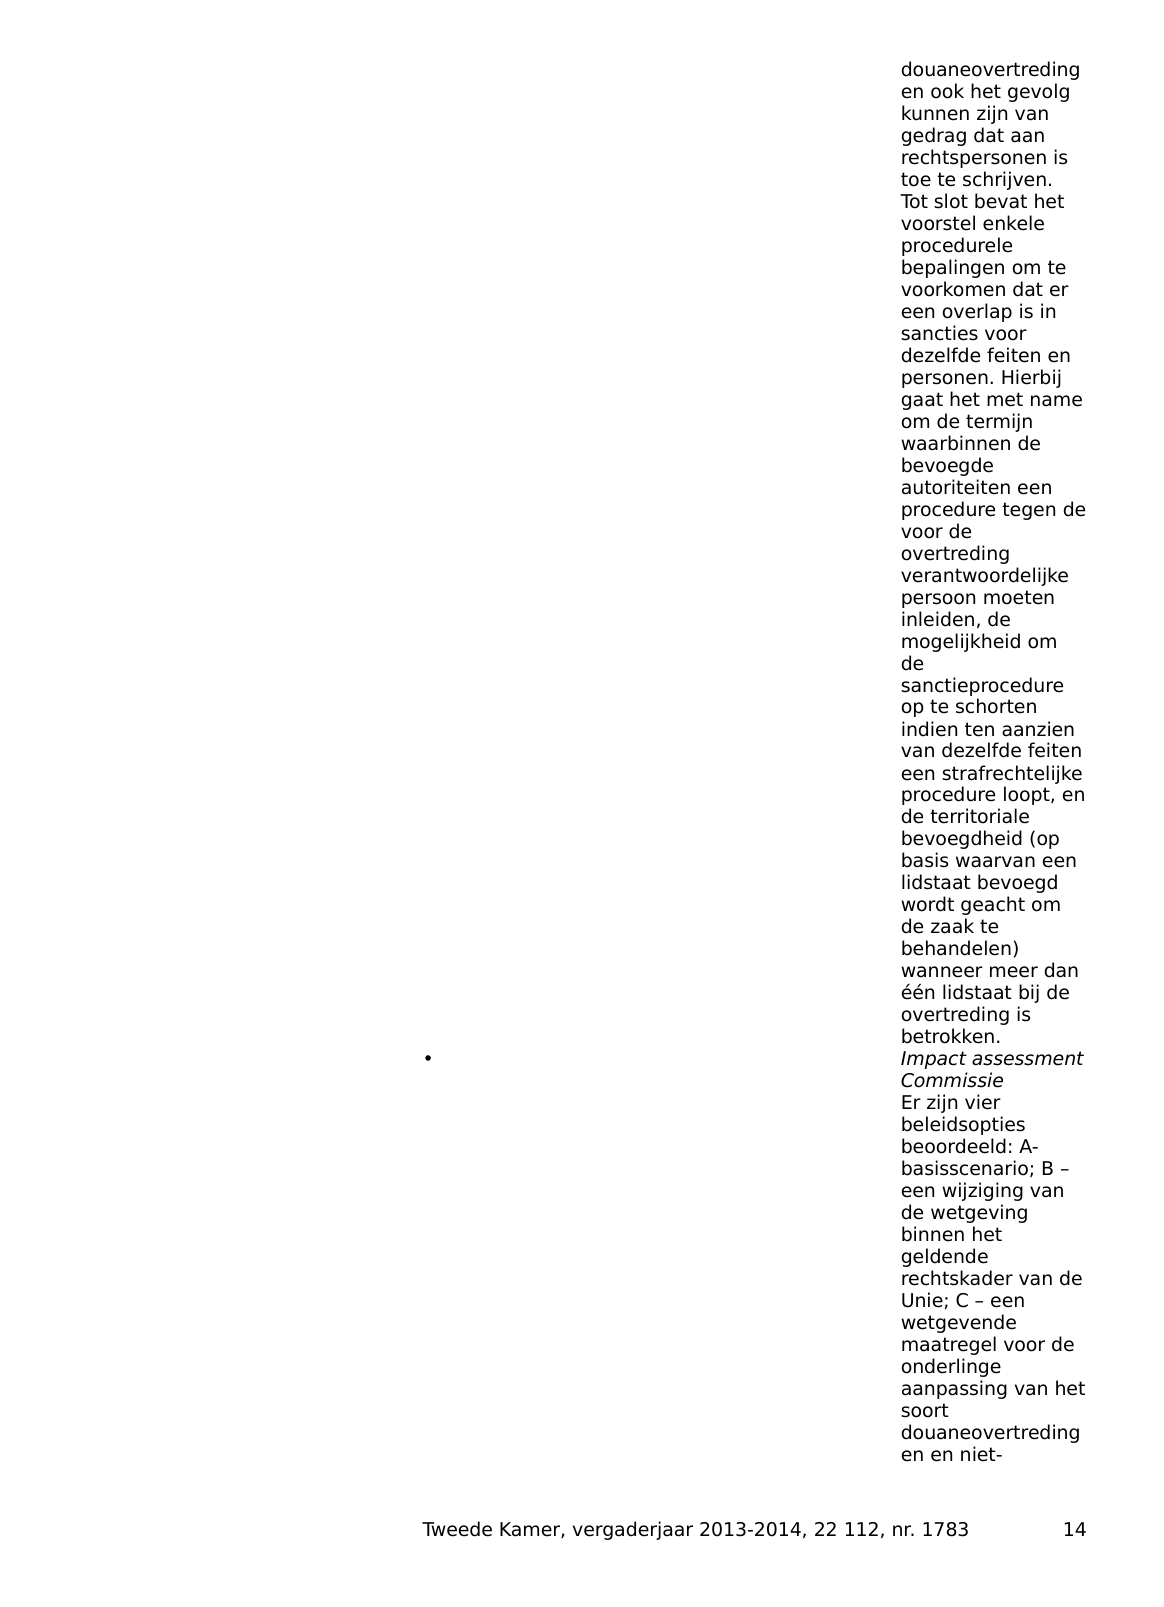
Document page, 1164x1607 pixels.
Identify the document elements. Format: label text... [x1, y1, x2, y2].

text Tot slot bevat het voorstel enkele procedurele bepalingen om te voorkomen dat er een overlap is in sancties voor dezelfde feiten en personen. Hierbij gaat het met name om de termijn waarbinnen de bevoegde autoriteiten een procedure tegen de voor de overtreding verantwoordelijke persoon moeten inleiden, de mogelijkheid om de sanctieprocedure op te schorten indien ten aanzien van dezelfde feiten een strafrechtelijke procedure loopt, en de territoriale bevoegdheid (op basis waarvan een lidstaat bevoegd wordt geacht om de zaak te behandelen) wanneer meer dan één lidstaat bij de overtreding is betrokken. [901, 191, 1087, 1048]
text douaneovertredingen ook het gevolg kunnen zijn van gedrag dat aan rechtspersonen is toe te schrijven. [901, 59, 1087, 191]
text • Impact assessment Commissie [422, 1048, 1087, 1092]
text Er zijn vier beleidsopties beoordeeld: A- basisscenario; B – een wijziging van de wetgeving binnen het geldende rechtskader van de Unie; C – een wetgevende maatregel voor de onderlinge aanpassing van het soort douaneovertredingen en niet- [901, 1092, 1087, 1466]
